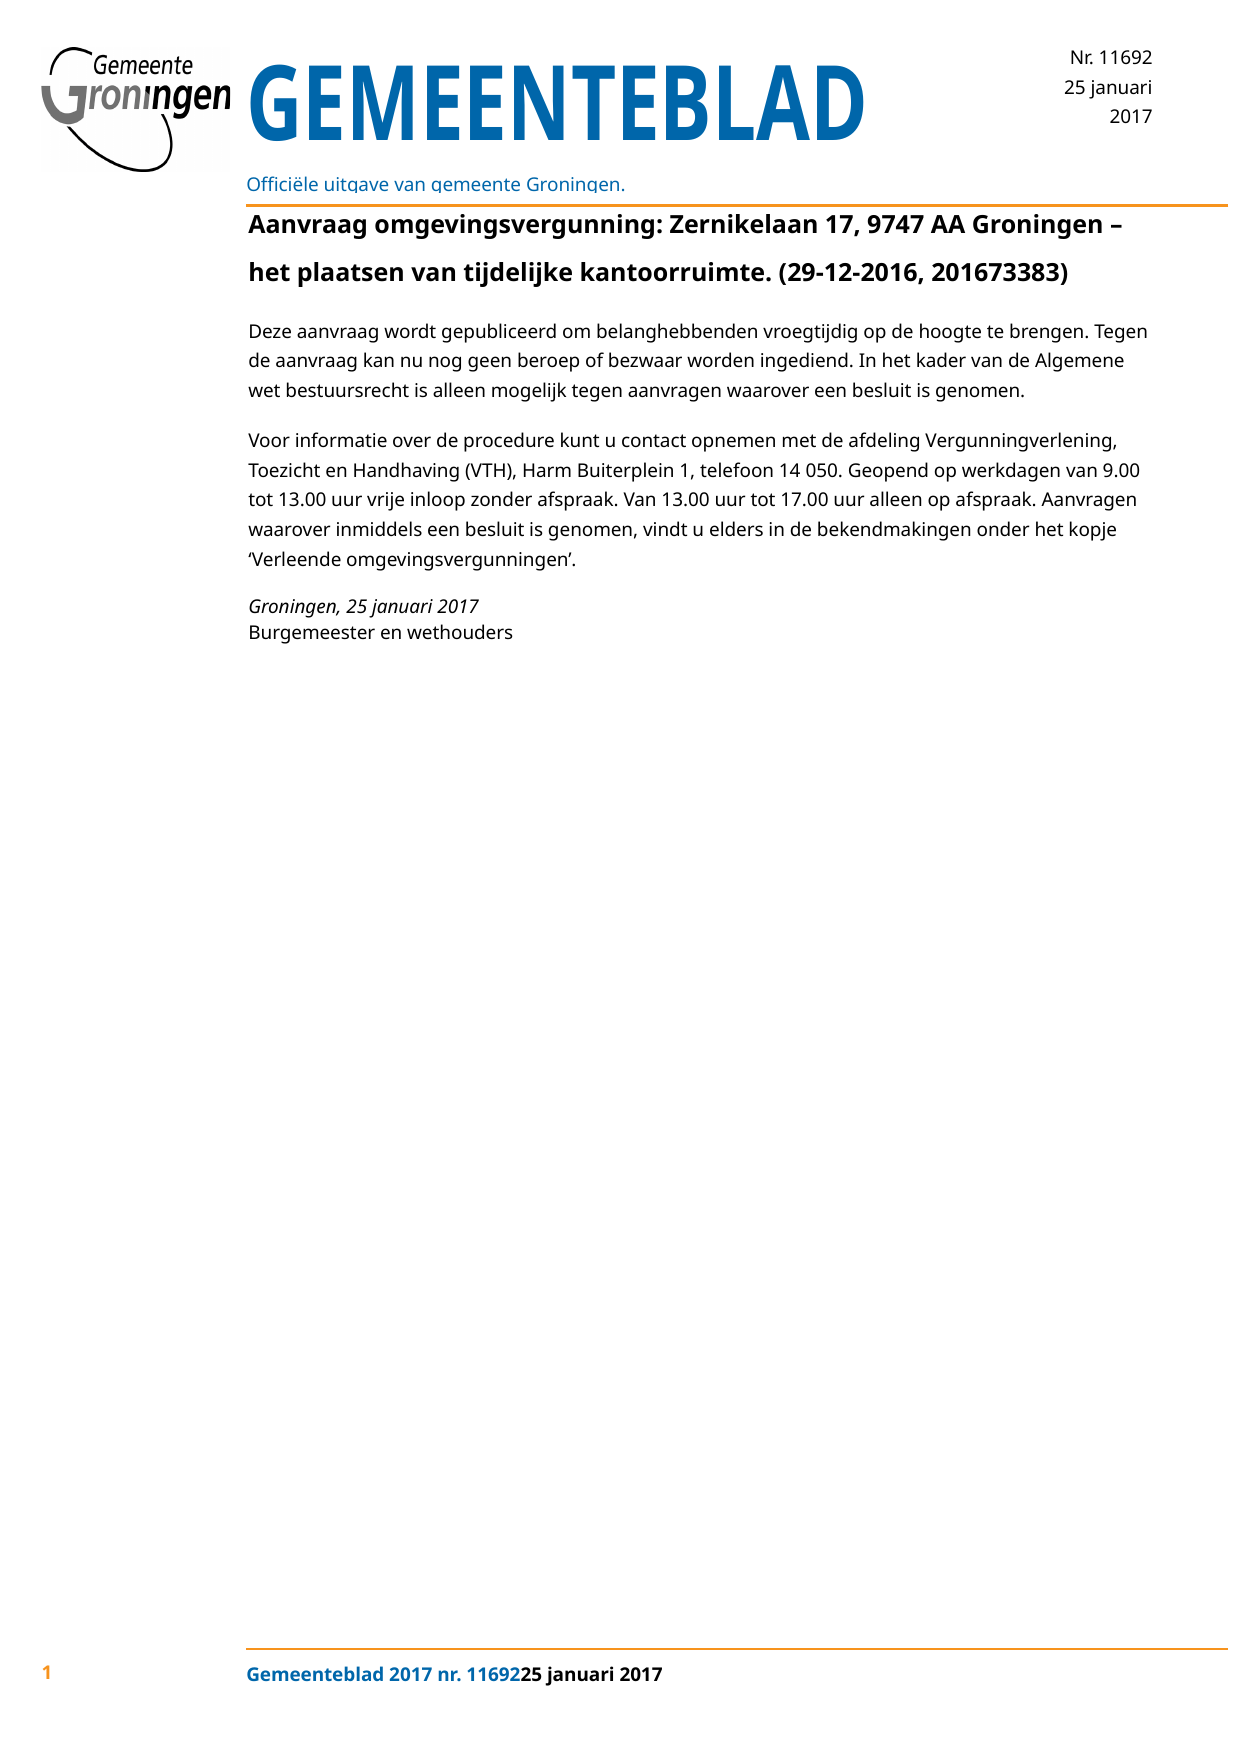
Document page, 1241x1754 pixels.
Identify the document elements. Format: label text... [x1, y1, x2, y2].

text Deze aanvraag wordt gepubliceerd om belanghebbenden vroegtijdig op de hoogte te brengen. Tegen de aanvraag kan nu nog geen beroep of bezwaar worden ingediend. In het kader van de Algemene wet bestuursrecht is alleen mogelijk tegen aanvragen waarover een besluit is genomen. [248, 318, 1152, 403]
text Burgemeester en wethouders [248, 619, 1152, 645]
picture [41, 47, 231, 172]
text Aanvraag omgevingsvergunning: Zernikelaan 17, 9747 AA Groningen – het plaatsen van tijdelijke kantoorruimte. (29-12-2016, 201673383) [248, 207, 1152, 288]
text Voor informatie over de procedure kunt u contact opnemen met de afdeling Vergunningverlening, Toezicht en Handhaving (VTH), Harm Buiterplein 1, telefoon 14 050. Geopend op werkdagen van 9.00 tot 13.00 uur vrije inloop zonder afspraak. Van 13.00 uur tot 17.00 uur alleen op afspraak. Aanvragen waarover inmiddels een besluit is genomen, vindt u elders in de bekendmakingen onder het kopje ‘Verleende omgevingsvergunningen’. [248, 427, 1152, 572]
text Groningen, 25 januari 2017 [248, 594, 1152, 619]
